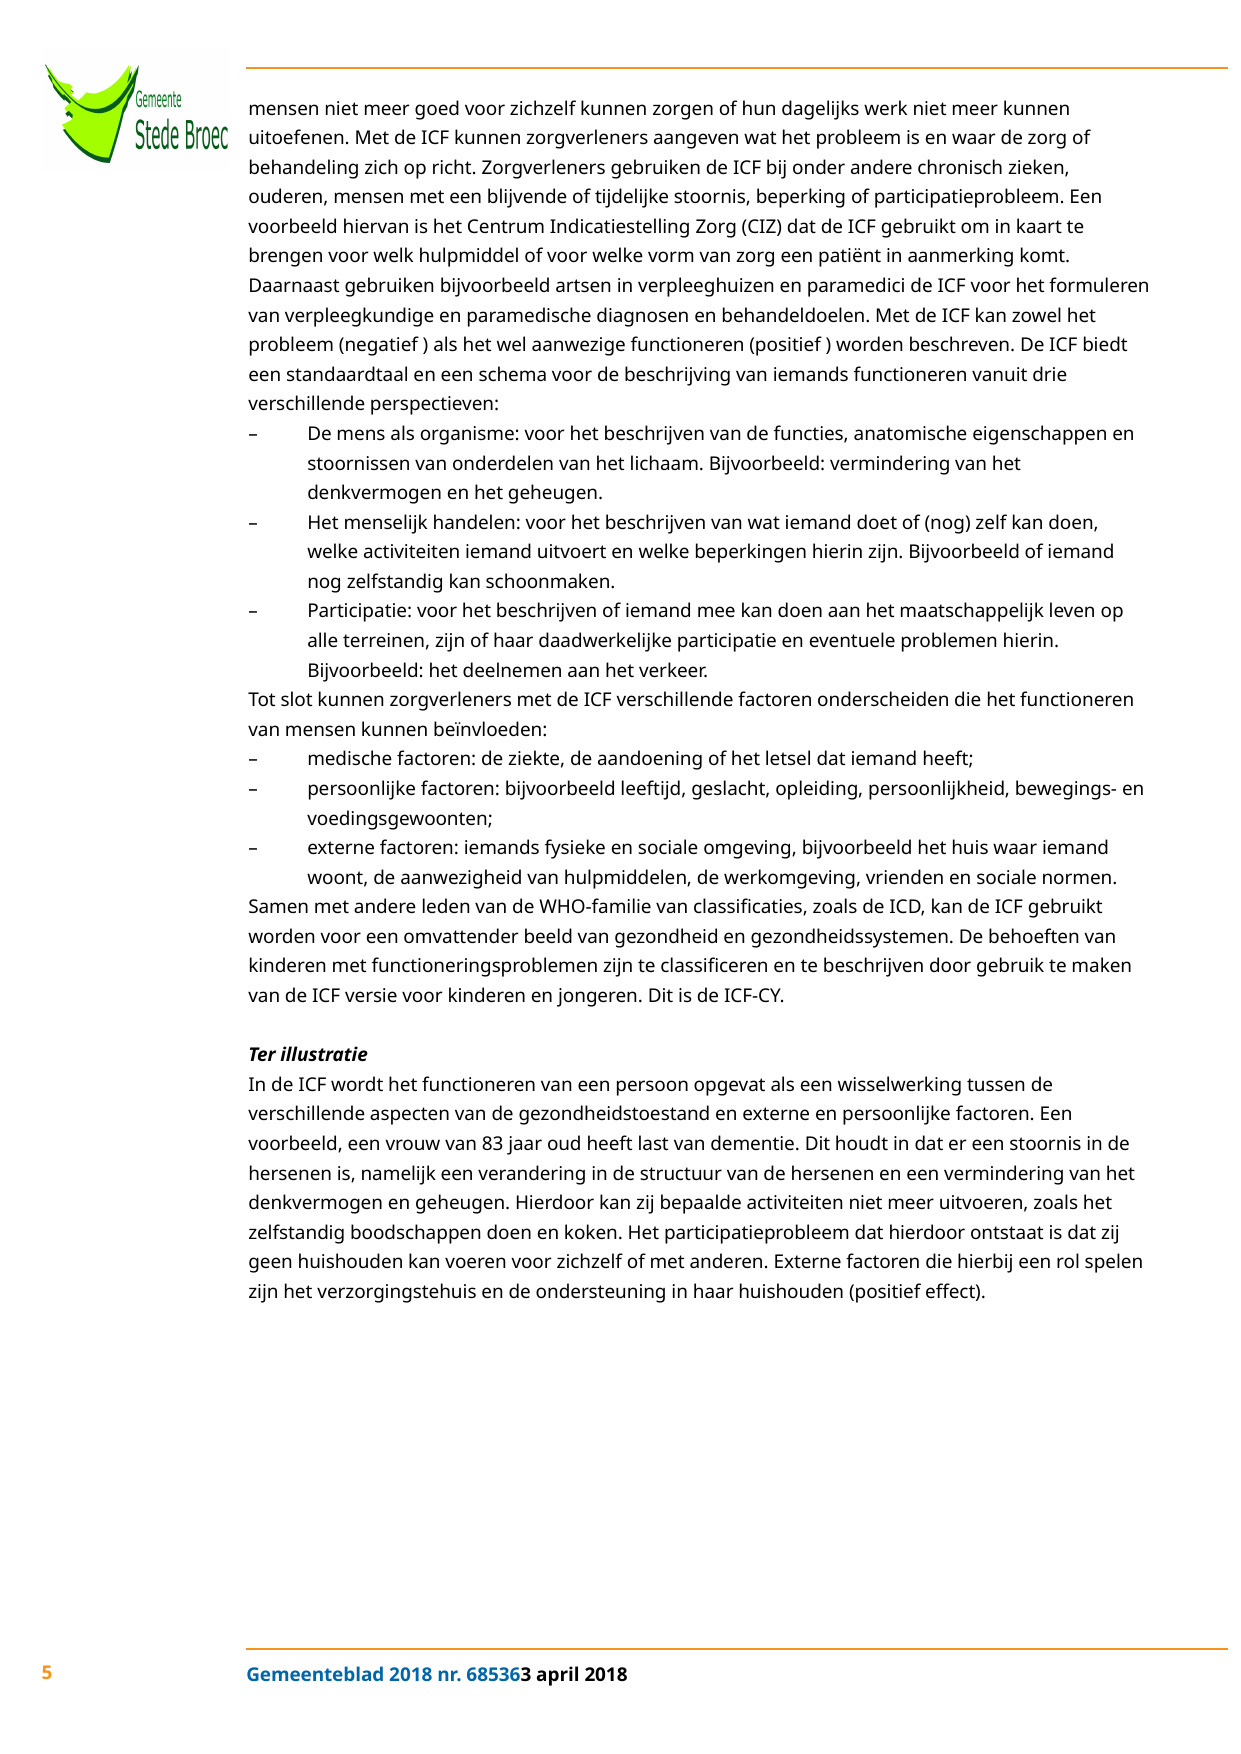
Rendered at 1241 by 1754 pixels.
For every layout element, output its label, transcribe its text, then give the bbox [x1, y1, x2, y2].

list De mens als organisme: voor het beschrijven van de functies, anatomische eigenschappen en stoornissen van onderdelen van het lichaam. Bijvoorbeeld: vermindering van het denkvermogen en het geheugen. [248, 420, 1152, 505]
list externe factoren: iemands fysieke en sociale omgeving, bijvoorbeeld het huis waar iemand woont, de aanwezigheid van hulpmiddelen, de werkomgeving, vrienden en sociale normen. [248, 834, 1152, 890]
list Het menselijk handelen: voor het beschrijven van wat iemand doet of (nog) zelf kan doen, welke activiteiten iemand uitvoert en welke beperkingen hierin zijn. Bijvoorbeeld of iemand nog zelfstandig kan schoonmaken. [248, 509, 1152, 594]
text Tot slot kunnen zorgverleners met de ICF verschillende factoren onderscheiden die het functioneren van mensen kunnen beïnvloeden: [248, 686, 1152, 742]
text Samen met andere leden van de WHO-familie van classificaties, zoals de ICD, kan de ICF gebruikt worden voor een omvattender beeld van gezondheid en gezondheidssystemen. De behoeften van kinderen met functioneringsproblemen zijn te classificeren en te beschrijven door gebruik te maken van de ICF versie voor kinderen en jongeren. Dit is de ICF-CY. [248, 893, 1152, 1008]
picture [41, 47, 231, 172]
list Participatie: voor het beschrijven of iemand mee kan doen aan het maatschappelijk leven op alle terreinen, zijn of haar daadwerkelijke participatie en eventuele problemen hierin. Bijvoorbeeld: het deelnemen aan het verkeer. [248, 598, 1152, 683]
list persoonlijke factoren: bijvoorbeeld leeftijd, geslacht, opleiding, persoonlijkheid, bewegings- en voedingsgewoonten; [248, 775, 1152, 831]
text Ter illustratie [248, 1041, 1152, 1067]
list medische factoren: de ziekte, de aandoening of het letsel dat iemand heeft; [248, 746, 1152, 771]
text mensen niet meer goed voor zichzelf kunnen zorgen of hun dagelijks werk niet meer kunnen uitoefenen. Met de ICF kunnen zorgverleners aangeven wat het probleem is en waar de zorg of behandeling zich op richt. Zorgverleners gebruiken de ICF bij onder andere chronisch zieken, ouderen, mensen met een blijvende of tijdelijke stoornis, beperking of participatieprobleem. Een voorbeeld hiervan is het Centrum Indicatiestelling Zorg (CIZ) dat de ICF gebruikt om in kaart te brengen voor welk hulpmiddel of voor welke vorm van zorg een patiënt in aanmerking komt. Daarnaast gebruiken bijvoorbeeld artsen in verpleeghuizen en paramedici de ICF voor het formuleren van verpleegkundige en paramedische diagnosen en behandeldoelen. Met de ICF kan zowel het probleem (negatief ) als het wel aanwezige functioneren (positief ) worden beschreven. De ICF biedt een standaardtaal en een schema voor de beschrijving van iemands functioneren vanuit drie verschillende perspectieven: [248, 95, 1152, 416]
text In de ICF wordt het functioneren van een persoon opgevat als een wisselwerking tussen de verschillende aspecten van de gezondheidstoestand en externe en persoonlijke factoren. Een voorbeeld, een vrouw van 83 jaar oud heeft last van dementie. Dit houdt in dat er een stoornis in de hersenen is, namelijk een verandering in de structuur van de hersenen en een vermindering van het denkvermogen en geheugen. Hierdoor kan zij bepaalde activiteiten niet meer uitvoeren, zoals het zelfstandig boodschappen doen en koken. Het participatieprobleem dat hierdoor ontstaat is dat zij geen huishouden kan voeren voor zichzelf of met anderen. Externe factoren die hierbij een rol spelen zijn het verzorgingstehuis en de ondersteuning in haar huishouden (positief effect). [248, 1071, 1152, 1304]
